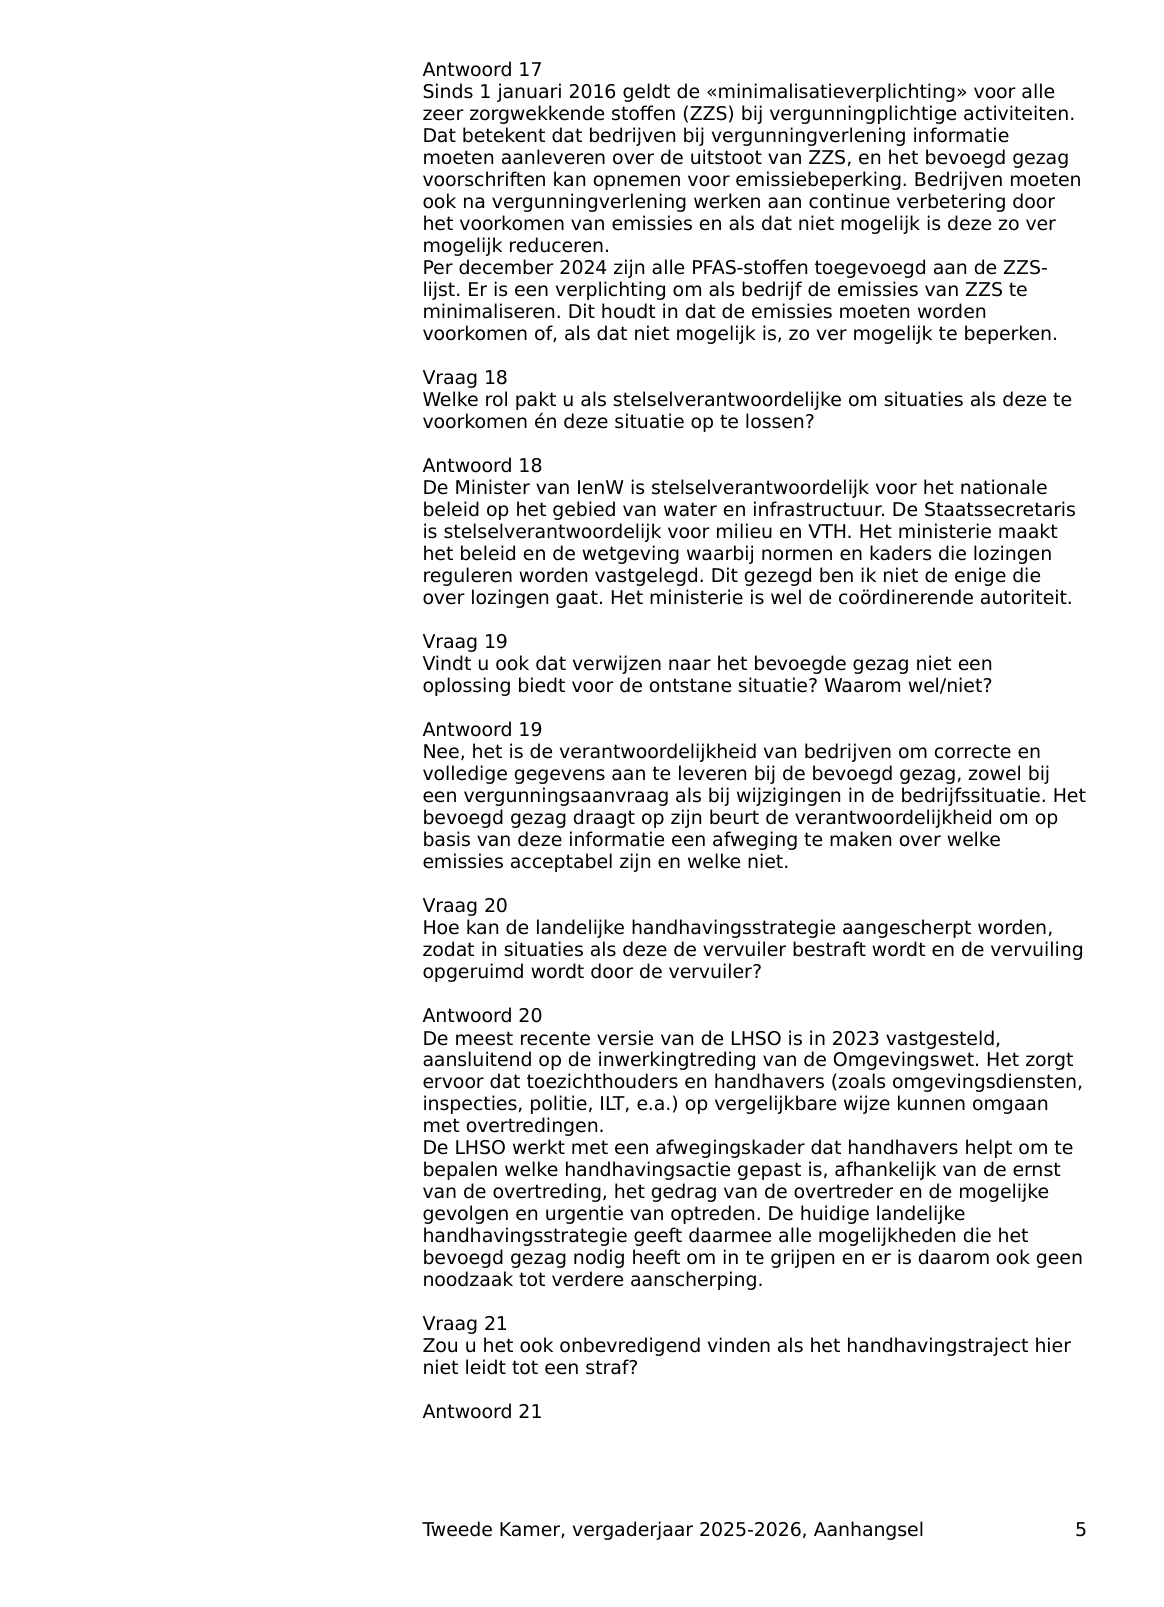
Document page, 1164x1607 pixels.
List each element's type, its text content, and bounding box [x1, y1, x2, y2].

text Vraag 18 [422, 367, 1087, 389]
text De meest recente versie van de LHSO is in 2023 vastgesteld, aansluitend op de inwerkingtreding van de Omgevingswet. Het zorgt ervoor dat toezichthouders en handhavers (zoals omgevingsdiensten, inspecties, politie, ILT, e.a.) op vergelijkbare wijze kunnen omgaan met overtredingen. [422, 1027, 1087, 1137]
text Antwoord 20 [422, 1005, 1087, 1027]
text Antwoord 21 [422, 1401, 1087, 1423]
text De LHSO werkt met een afwegingskader dat handhavers helpt om te bepalen welke handhavingsactie gepast is, afhankelijk van de ernst van de overtreding, het gedrag van de overtreder en de mogelijke gevolgen en urgentie van optreden. De huidige landelijke handhavingsstrategie geeft daarmee alle mogelijkheden die het bevoegd gezag nodig heeft om in te grijpen en er is daarom ook geen noodzaak tot verdere aanscherping. [422, 1137, 1087, 1291]
text De Minister van IenW is stelselverantwoordelijk voor het nationale beleid op het gebied van water en infrastructuur. De Staatssecretaris is stelselverantwoordelijk voor milieu en VTH. Het ministerie maakt het beleid en de wetgeving waarbij normen en kaders die lozingen reguleren worden vastgelegd. Dit gezegd ben ik niet de enige die over lozingen gaat. Het ministerie is wel de coördinerende autoriteit. [422, 477, 1087, 609]
text Vindt u ook dat verwijzen naar het bevoegde gezag niet een oplossing biedt voor de ontstane situatie? Waarom wel/niet? [422, 653, 1087, 697]
text Vraag 20 [422, 895, 1087, 917]
text Zou u het ook onbevredigend vinden als het handhavingstraject hier niet leidt tot een straf? [422, 1335, 1087, 1379]
text Per december 2024 zijn alle PFAS-stoffen toegevoegd aan de ZZS-lijst. Er is een verplichting om als bedrijf de emissies van ZZS te minimaliseren. Dit houdt in dat de emissies moeten worden voorkomen of, als dat niet mogelijk is, zo ver mogelijk te beperken. [422, 257, 1087, 345]
text Vraag 19 [422, 631, 1087, 653]
text Nee, het is de verantwoordelijkheid van bedrijven om correcte en volledige gegevens aan te leveren bij de bevoegd gezag, zowel bij een vergunningsaanvraag als bij wijzigingen in de bedrijfssituatie. Het bevoegd gezag draagt op zijn beurt de verantwoordelijkheid om op basis van deze informatie een afweging te maken over welke emissies acceptabel zijn en welke niet. [422, 741, 1087, 873]
text Welke rol pakt u als stelselverantwoordelijke om situaties als deze te voorkomen én deze situatie op te lossen? [422, 389, 1087, 433]
text Vraag 21 [422, 1313, 1087, 1335]
text Sinds 1 januari 2016 geldt de «minimalisatieverplichting» voor alle zeer zorgwekkende stoffen (ZZS) bij vergunningplichtige activiteiten. Dat betekent dat bedrijven bij vergunningverlening informatie moeten aanleveren over de uitstoot van ZZS, en het bevoegd gezag voorschriften kan opnemen voor emissiebeperking. Bedrijven moeten ook na vergunningverlening werken aan continue verbetering door het voorkomen van emissies en als dat niet mogelijk is deze zo ver mogelijk reduceren. [422, 81, 1087, 257]
text Antwoord 17 [422, 59, 1087, 81]
text Hoe kan de landelijke handhavingsstrategie aangescherpt worden, zodat in situaties als deze de vervuiler bestraft wordt en de vervuiling opgeruimd wordt door de vervuiler? [422, 917, 1087, 983]
text Antwoord 18 [422, 455, 1087, 477]
text Antwoord 19 [422, 719, 1087, 741]
